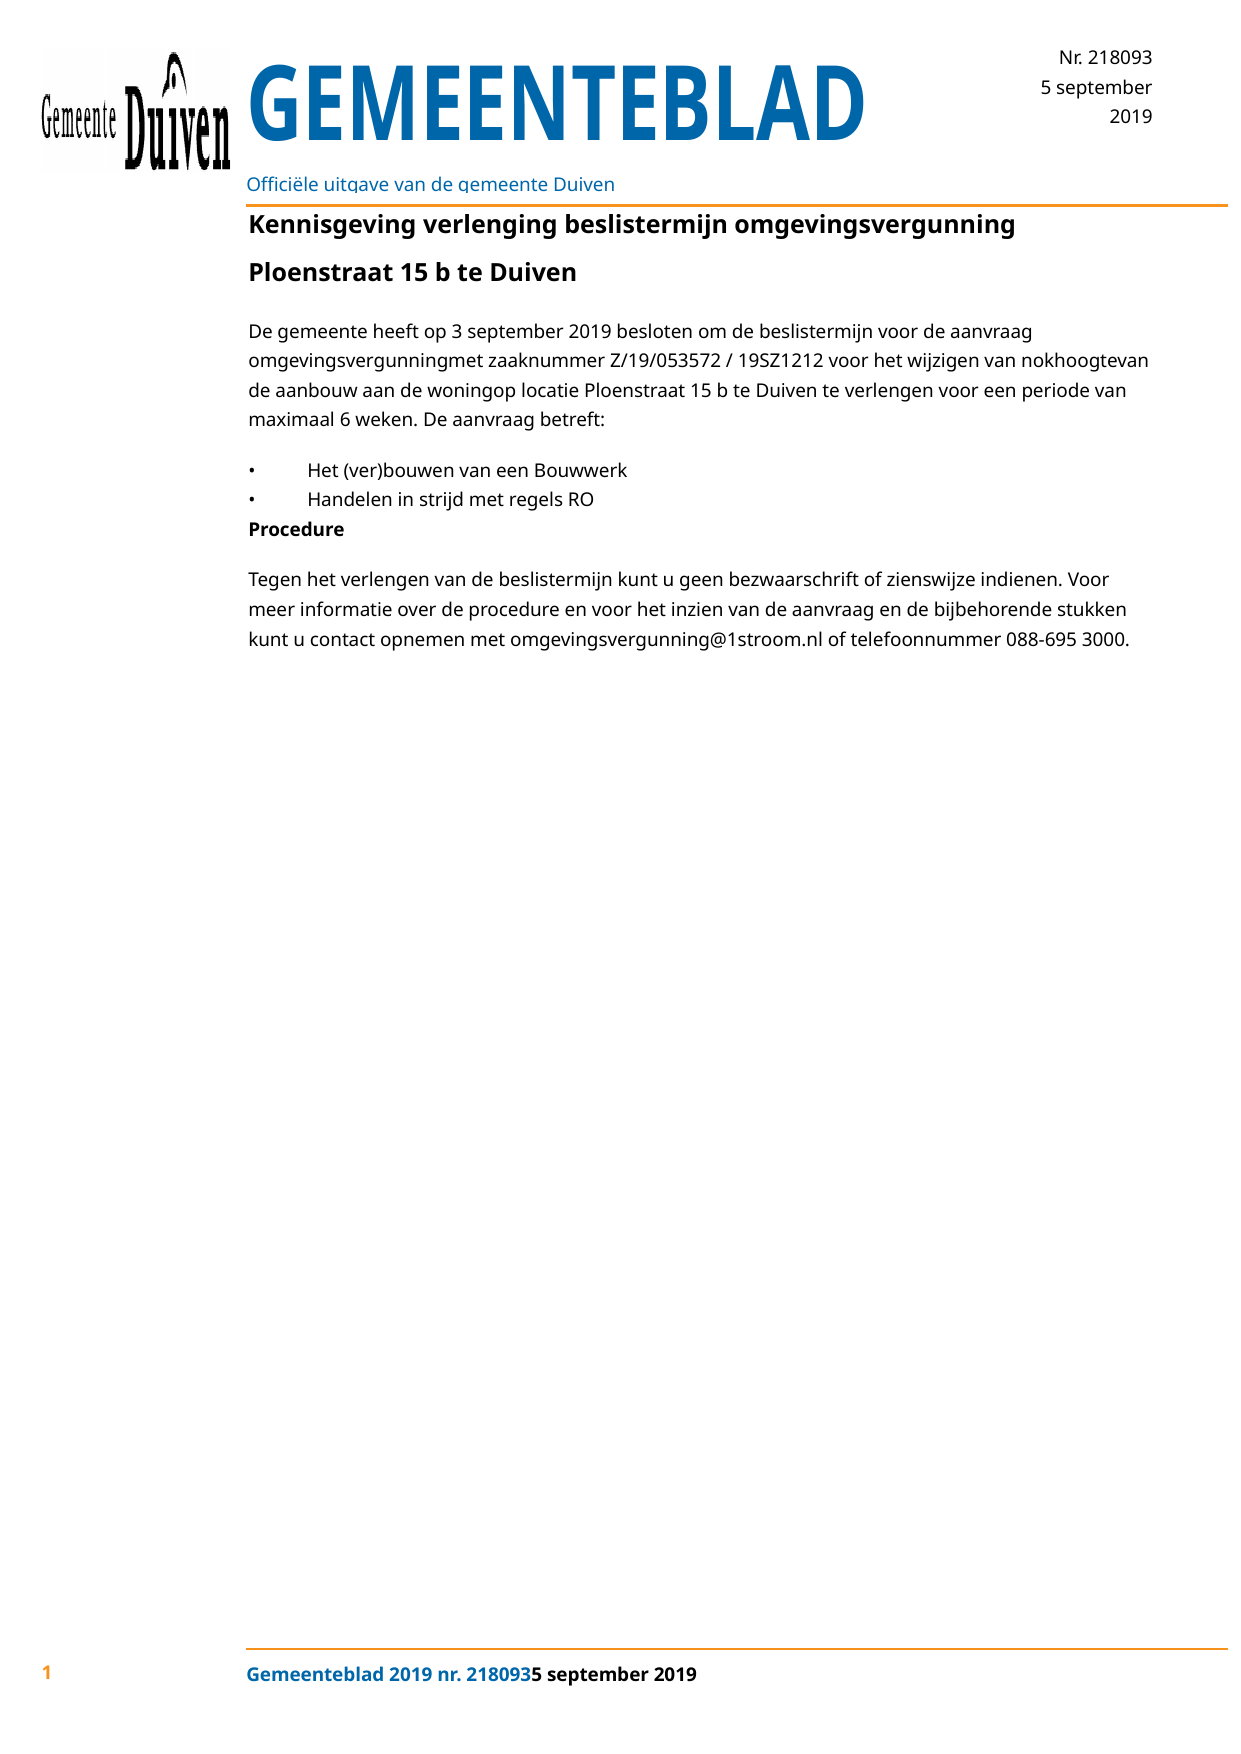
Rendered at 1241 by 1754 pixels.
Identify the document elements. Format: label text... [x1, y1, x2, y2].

text Procedure [248, 516, 1152, 542]
text Kennisgeving verlenging beslistermijn omgevingsvergunning Ploenstraat 15 b te Duiven [248, 207, 1152, 288]
picture [41, 47, 231, 172]
text Tegen het verlengen van de beslistermijn kunt u geen bezwaarschrift of zienswijze indienen. Voor meer informatie over de procedure en voor het inzien van de aanvraag en de bijbehorende stukken kunt u contact opnemen met omgevingsvergunning@1stroom.nl of telefoonnummer 088-695 3000. [248, 567, 1152, 652]
list Handelen in strijd met regels RO [248, 487, 1152, 512]
text De gemeente heeft op 3 september 2019 besloten om de beslistermijn voor de aanvraag omgevingsvergunningmet zaaknummer Z/19/053572 / 19SZ1212 voor het wijzigen van nokhoogtevan de aanbouw aan de woningop locatie Ploenstraat 15 b te Duiven te verlengen voor een periode van maximaal 6 weken. De aanvraag betreft: [248, 318, 1152, 432]
list Het (ver)bouwen van een Bouwwerk [248, 457, 1152, 483]
